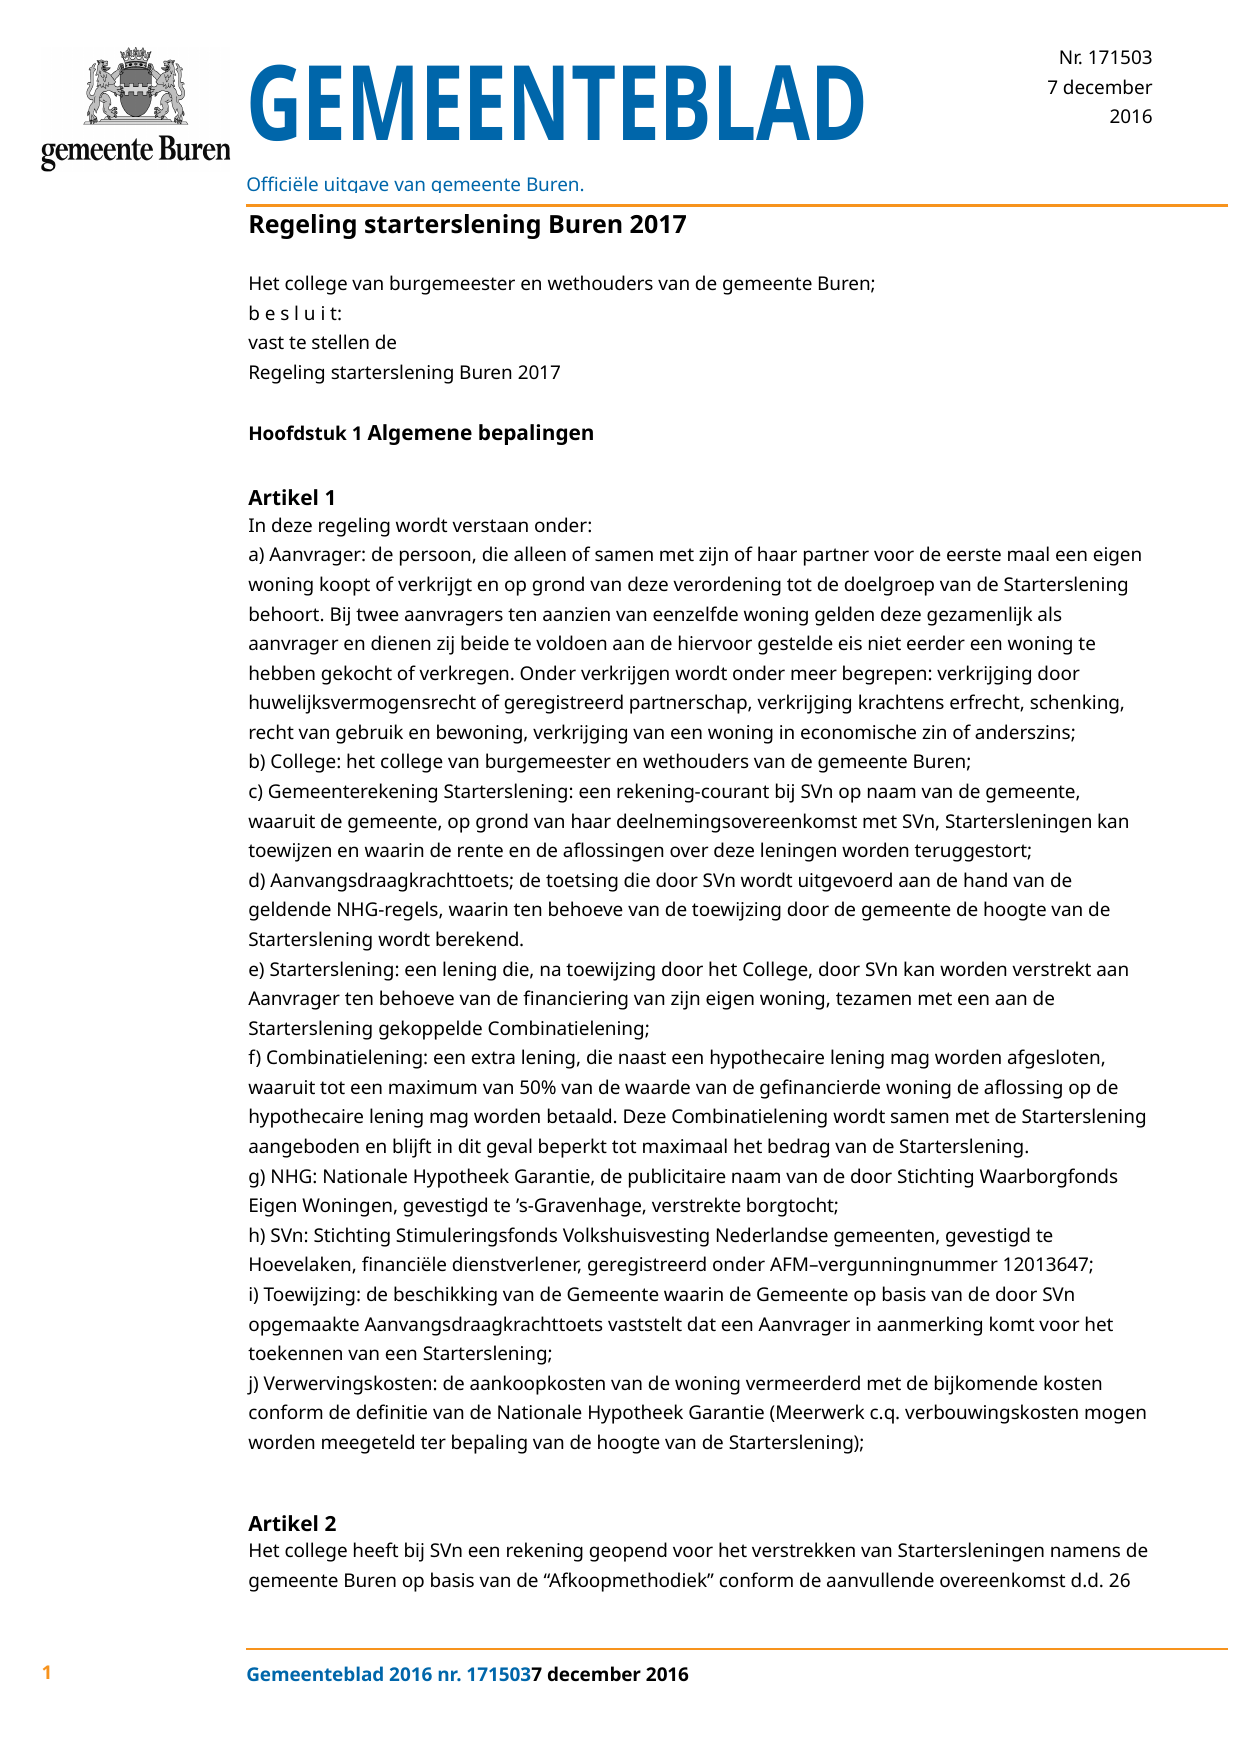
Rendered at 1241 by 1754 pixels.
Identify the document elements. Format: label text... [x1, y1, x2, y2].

text c) Gemeenterekening Starterslening: een rekening-courant bij SVn op naam van de gemeente, waaruit de gemeente, op grond van haar deelnemingsovereenkomst met SVn, Startersleningen kan toewijzen en waarin de rente en de aflossingen over deze leningen worden teruggestort; [248, 778, 1152, 863]
text f) Combinatielening: een extra lening, die naast een hypothecaire lening mag worden afgesloten, waaruit tot een maximum van 50% van de waarde van de gefinancierde woning de aflossing op de hypothecaire lening mag worden betaald. Deze Combinatielening wordt samen met de Starterslening aangeboden en blijft in dit geval beperkt tot maximaal het bedrag van de Starterslening. [248, 1044, 1152, 1159]
text a) Aanvrager: de persoon, die alleen of samen met zijn of haar partner voor de eerste maal een eigen woning koopt of verkrijgt en op grond van deze verordening tot de doelgroep van de Starterslening behoort. Bij twee aanvragers ten aanzien van eenzelfde woning gelden deze gezamenlijk als aanvrager en dienen zij beide te voldoen aan de hiervoor gestelde eis niet eerder een woning te hebben gekocht of verkregen. Onder verkrijgen wordt onder meer begrepen: verkrijging door huwelijksvermogensrecht of geregistreerd partnerschap, verkrijging krachtens erfrecht, schenking, recht van gebruik en bewoning, verkrijging van een woning in economische zin of anderszins; [248, 542, 1152, 745]
text Het college heeft bij SVn een rekening geopend voor het verstrekken van Startersleningen namens de gemeente Buren op basis van de “Afkoopmethodiek” conform de aanvullende overeenkomst d.d. 26 [248, 1537, 1152, 1593]
text Hoofdstuk 1 Algemene bepalingen [248, 418, 1152, 447]
text Regeling starterslening Buren 2017 [248, 359, 1152, 385]
text Artikel 1 [248, 483, 1152, 512]
text e) Starterslening: een lening die, na toewijzing door het College, door SVn kan worden verstrekt aan Aanvrager ten behoeve van de financiering van zijn eigen woning, tezamen met een aan de Starterslening gekoppelde Combinatielening; [248, 956, 1152, 1041]
text b e s l u i t: [248, 300, 1152, 326]
text d) Aanvangsdraagkrachttoets; de toetsing die door SVn wordt uitgevoerd aan de hand van de geldende NHG-regels, waarin ten behoeve van de toewijzing door de gemeente de hoogte van de Starterslening wordt berekend. [248, 867, 1152, 952]
text h) SVn: Stichting Stimuleringsfonds Volkshuisvesting Nederlandse gemeenten, gevestigd te Hoevelaken, financiële dienstverlener, geregistreerd onder AFM–vergunningnummer 12013647; [248, 1222, 1152, 1277]
text In deze regeling wordt verstaan onder: [248, 512, 1152, 538]
text Regeling starterslening Buren 2017 [248, 207, 1152, 241]
text Artikel 2 [248, 1509, 1152, 1537]
text i) Toewijzing: de beschikking van de Gemeente waarin de Gemeente op basis van de door SVn opgemaakte Aanvangsdraagkrachttoets vaststelt dat een Aanvrager in aanmerking komt voor het toekennen van een Starterslening; [248, 1281, 1152, 1366]
text j) Verwervingskosten: de aankoopkosten van de woning vermeerderd met de bijkomende kosten conform de definitie van de Nationale Hypotheek Garantie (Meerwerk c.q. verbouwingskosten mogen worden meegeteld ter bepaling van de hoogte van de Starterslening); [248, 1370, 1152, 1455]
text vast te stellen de [248, 329, 1152, 355]
picture [41, 47, 231, 172]
text Het college van burgemeester en wethouders van de gemeente Buren; [248, 270, 1152, 296]
text g) NHG: Nationale Hypotheek Garantie, de publicitaire naam van de door Stichting Waarborgfonds Eigen Woningen, gevestigd te ’s-Gravenhage, verstrekte borgtocht; [248, 1163, 1152, 1218]
text b) College: het college van burgemeester en wethouders van de gemeente Buren; [248, 749, 1152, 774]
